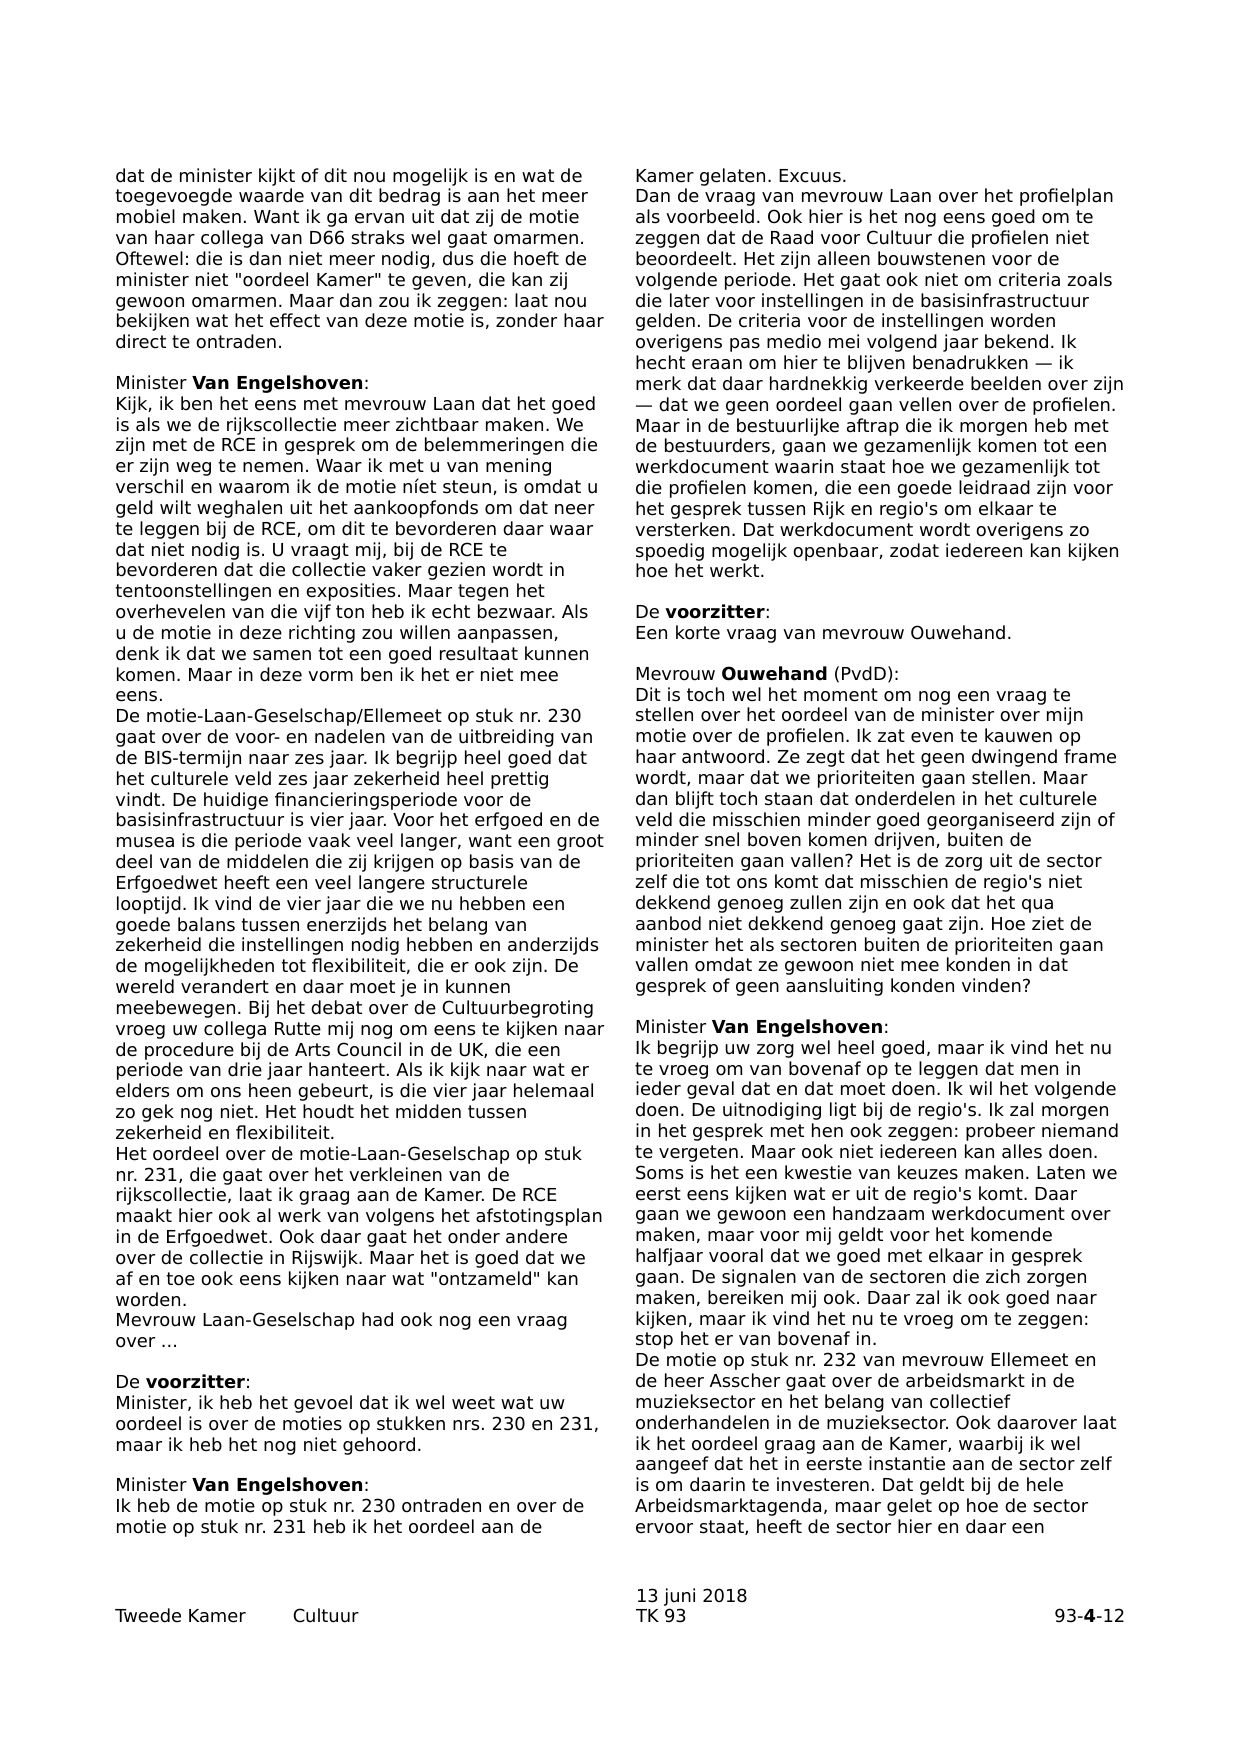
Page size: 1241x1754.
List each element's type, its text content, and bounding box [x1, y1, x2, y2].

text Een korte vraag van mevrouw Ouwehand. [635, 623, 1125, 643]
text Mevrouw Ouwehand (PvdD): [635, 663, 1125, 684]
text Dan de vraag van mevrouw Laan over het profielplan als voorbeeld. Ook hier is het nog eens goed om te zeggen dat de Raad voor Cultuur die profielen niet beoordeelt. Het zijn alleen bouwstenen voor de volgende periode. Het gaat ook niet om criteria zoals die later voor instellingen in de basisinfrastructuur gelden. De criteria voor de instellingen worden overigens pas medio mei volgend jaar bekend. Ik hecht eraan om hier te blijven benadrukken — ik merk dat daar hardnekkig verkeerde beelden over zijn — dat we geen oordeel gaan vellen over de profielen. Maar in de bestuurlijke aftrap die ik morgen heb met de bestuurders, gaan we gezamenlijk komen tot een werkdocument waarin staat hoe we gezamenlijk tot die profielen komen, die een goede leidraad zijn voor het gesprek tussen Rijk en regio's om elkaar te versterken. Dat werkdocument wordt overigens zo spoedig mogelijk openbaar, zodat iedereen kan kijken hoe het werkt. [635, 186, 1125, 582]
text Mevrouw Laan-Geselschap had ook nog een vraag over ... [115, 1310, 605, 1352]
text Minister Van Engelshoven: [635, 1017, 1125, 1037]
text De motie op stuk nr. 232 van mevrouw Ellemeet en de heer Asscher gaat over de arbeidsmarkt in de muzieksector en het belang van collectief onderhandelen in de muzieksector. Ook daarover laat ik het oordeel graag aan de Kamer, waarbij ik wel aangeef dat het in eerste instantie aan de sector zelf is om daarin te investeren. Dat geldt bij de hele Arbeidsmarktagenda, maar gelet op hoe de sector ervoor staat, heeft de sector hier en daar een [635, 1350, 1125, 1537]
text Ik heb de motie op stuk nr. 230 ontraden en over de motie op stuk nr. 231 heb ik het oordeel aan de [115, 1496, 605, 1537]
text Minister Van Engelshoven: [115, 1475, 605, 1496]
text De motie-Laan-Geselschap/Ellemeet op stuk nr. 230 gaat over de voor- en nadelen van de uitbreiding van de BIS-termijn naar zes jaar. Ik begrijp heel goed dat het culturele veld zes jaar zekerheid heel prettig vindt. De huidige financieringsperiode voor de basisinfrastructuur is vier jaar. Voor het erfgoed en de musea is die periode vaak veel langer, want een groot deel van de middelen die zij krijgen op basis van de Erfgoedwet heeft een veel langere structurele looptijd. Ik vind de vier jaar die we nu hebben een goede balans tussen enerzijds het belang van zekerheid die instellingen nodig hebben en anderzijds de mogelijkheden tot flexibiliteit, die er ook zijn. De wereld verandert en daar moet je in kunnen meebewegen. Bij het debat over de Cultuurbegroting vroeg uw collega Rutte mij nog om eens te kijken naar de procedure bij de Arts Council in de UK, die een periode van drie jaar hanteert. Als ik kijk naar wat er elders om ons heen gebeurt, is die vier jaar helemaal zo gek nog niet. Het houdt het midden tussen zekerheid en flexibiliteit. [115, 706, 605, 1143]
text Ik begrijp uw zorg wel heel goed, maar ik vind het nu te vroeg om van bovenaf op te leggen dat men in ieder geval dat en dat moet doen. Ik wil het volgende doen. De uitnodiging ligt bij de regio's. Ik zal morgen in het gesprek met hen ook zeggen: probeer niemand te vergeten. Maar ook niet iedereen kan alles doen. Soms is het een kwestie van keuzes maken. Laten we eerst eens kijken wat er uit de regio's komt. Daar gaan we gewoon een handzaam werkdocument over maken, maar voor mij geldt voor het komende halfjaar vooral dat we goed met elkaar in gesprek gaan. De signalen van de sectoren die zich zorgen maken, bereiken mij ook. Daar zal ik ook goed naar kijken, maar ik vind het nu te vroeg om te zeggen: stop het er van bovenaf in. [635, 1037, 1125, 1350]
text dat de minister kijkt of dit nou mogelijk is en wat de toegevoegde waarde van dit bedrag is aan het meer mobiel maken. Want ik ga ervan uit dat zij de motie van haar collega van D66 straks wel gaat omarmen. Oftewel: die is dan niet meer nodig, dus die hoeft de minister niet "oordeel Kamer" te geven, die kan zij gewoon omarmen. Maar dan zou ik zeggen: laat nou bekijken wat het effect van deze motie is, zonder haar direct te ontraden. [115, 165, 605, 353]
text Kamer gelaten. Excuus. [635, 165, 1125, 186]
text Minister, ik heb het gevoel dat ik wel weet wat uw oordeel is over de moties op stukken nrs. 230 en 231, maar ik heb het nog niet gehoord. [115, 1393, 605, 1455]
text Dit is toch wel het moment om nog een vraag te stellen over het oordeel van de minister over mijn motie over de profielen. Ik zat even te kauwen op haar antwoord. Ze zegt dat het geen dwingend frame wordt, maar dat we prioriteiten gaan stellen. Maar dan blijft toch staan dat onderdelen in het culturele veld die misschien minder goed georganiseerd zijn of minder snel boven komen drijven, buiten de prioriteiten gaan vallen? Het is de zorg uit de sector zelf die tot ons komt dat misschien de regio's niet dekkend genoeg zullen zijn en ook dat het qua aanbod niet dekkend genoeg gaat zijn. Hoe ziet de minister het als sectoren buiten de prioriteiten gaan vallen omdat ze gewoon niet mee konden in dat gesprek of geen aansluiting konden vinden? [635, 684, 1125, 997]
text Kijk, ik ben het eens met mevrouw Laan dat het goed is als we de rijkscollectie meer zichtbaar maken. We zijn met de RCE in gesprek om de belemmeringen die er zijn weg te nemen. Waar ik met u van mening verschil en waarom ik de motie níet steun, is omdat u geld wilt weghalen uit het aankoopfonds om dat neer te leggen bij de RCE, om dit te bevorderen daar waar dat niet nodig is. U vraagt mij, bij de RCE te bevorderen dat die collectie vaker gezien wordt in tentoonstellingen en exposities. Maar tegen het overhevelen van die vijf ton heb ik echt bezwaar. Als u de motie in deze richting zou willen aanpassen, denk ik dat we samen tot een goed resultaat kunnen komen. Maar in deze vorm ben ik het er niet mee eens. [115, 393, 605, 706]
text De voorzitter: [635, 602, 1125, 623]
text De voorzitter: [115, 1372, 605, 1393]
text Het oordeel over de motie-Laan-Geselschap op stuk nr. 231, die gaat over het verkleinen van de rijkscollectie, laat ik graag aan de Kamer. De RCE maakt hier ook al werk van volgens het afstotingsplan in de Erfgoedwet. Ook daar gaat het onder andere over de collectie in Rijswijk. Maar het is goed dat we af en toe ook eens kijken naar wat "ontzameld" kan worden. [115, 1143, 605, 1310]
text Minister Van Engelshoven: [115, 373, 605, 393]
